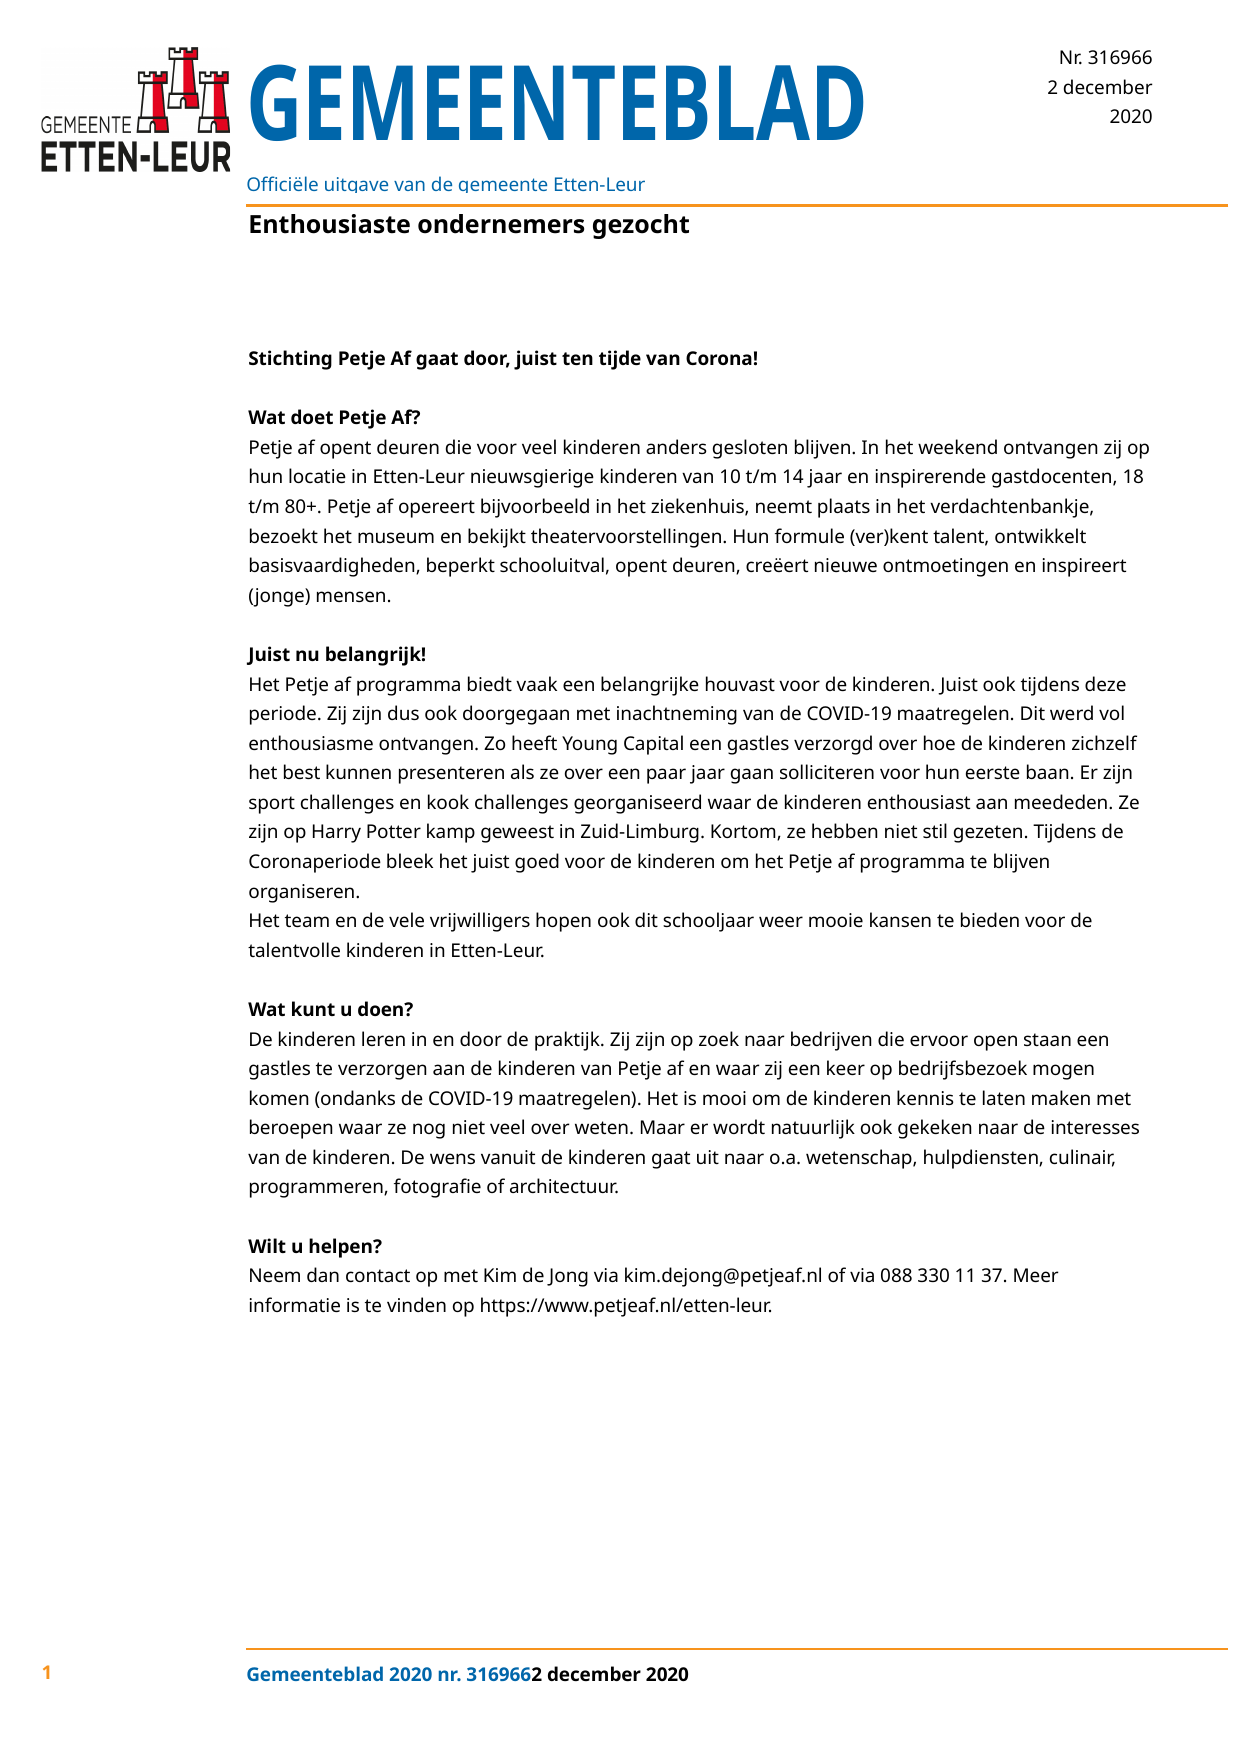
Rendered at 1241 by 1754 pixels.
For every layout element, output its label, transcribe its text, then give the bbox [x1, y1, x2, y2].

text Enthousiaste ondernemers gezocht [248, 207, 1152, 241]
text Het team en de vele vrijwilligers hopen ook dit schooljaar weer mooie kansen te bieden voor de talentvolle kinderen in Etten-Leur. [248, 907, 1152, 963]
text Stichting Petje Af gaat door, juist ten tijde van Corona! [248, 345, 1152, 371]
text Het Petje af programma biedt vaak een belangrijke houvast voor de kinderen. Juist ook tijdens deze periode. Zij zijn dus ook doorgegaan met inachtneming van de COVID-19 maatregelen. Dit werd vol enthousiasme ontvangen. Zo heeft Young Capital een gastles verzorgd over hoe de kinderen zichzelf het best kunnen presenteren als ze over een paar jaar gaan solliciteren voor hun eerste baan. Er zijn sport challenges en kook challenges georganiseerd waar de kinderen enthousiast aan meededen. Ze zijn op Harry Potter kamp geweest in Zuid-Limburg. Kortom, ze hebben niet stil gezeten. Tijdens de Coronaperiode bleek het juist goed voor de kinderen om het Petje af programma te blijven organiseren. [248, 671, 1152, 903]
text De kinderen leren in en door de praktijk. Zij zijn op zoek naar bedrijven die ervoor open staan een gastles te verzorgen aan de kinderen van Petje af en waar zij een keer op bedrijfsbezoek mogen komen (ondanks de COVID-19 maatregelen). Het is mooi om de kinderen kennis te laten maken met beroepen waar ze nog niet veel over weten. Maar er wordt natuurlijk ook gekeken naar de interesses van de kinderen. De wens vanuit de kinderen gaat uit naar o.a. wetenschap, hulpdiensten, culinair, programmeren, fotografie of architectuur. [248, 1026, 1152, 1199]
picture [41, 47, 231, 172]
text Juist nu belangrijk! [248, 641, 1152, 667]
text Wat kunt u doen? [248, 996, 1152, 1022]
text Petje af opent deuren die voor veel kinderen anders gesloten blijven. In het weekend ontvangen zij op hun locatie in Etten-Leur nieuwsgierige kinderen van 10 t/m 14 jaar en inspirerende gastdocenten, 18 t/m 80+. Petje af opereert bijvoorbeeld in het ziekenhuis, neemt plaats in het verdachtenbankje, bezoekt het museum en bekijkt theatervoorstellingen. Hun formule (ver)kent talent, ontwikkelt basisvaardigheden, beperkt schooluitval, opent deuren, creëert nieuwe ontmoetingen en inspireert (jonge) mensen. [248, 434, 1152, 608]
text Wat doet Petje Af? [248, 404, 1152, 430]
text Wilt u helpen? [248, 1233, 1152, 1258]
text Neem dan contact op met Kim de Jong via kim.dejong@petjeaf.nl of via 088 330 11 37. Meer informatie is te vinden op https://www.petjeaf.nl/etten-leur. [248, 1262, 1152, 1318]
